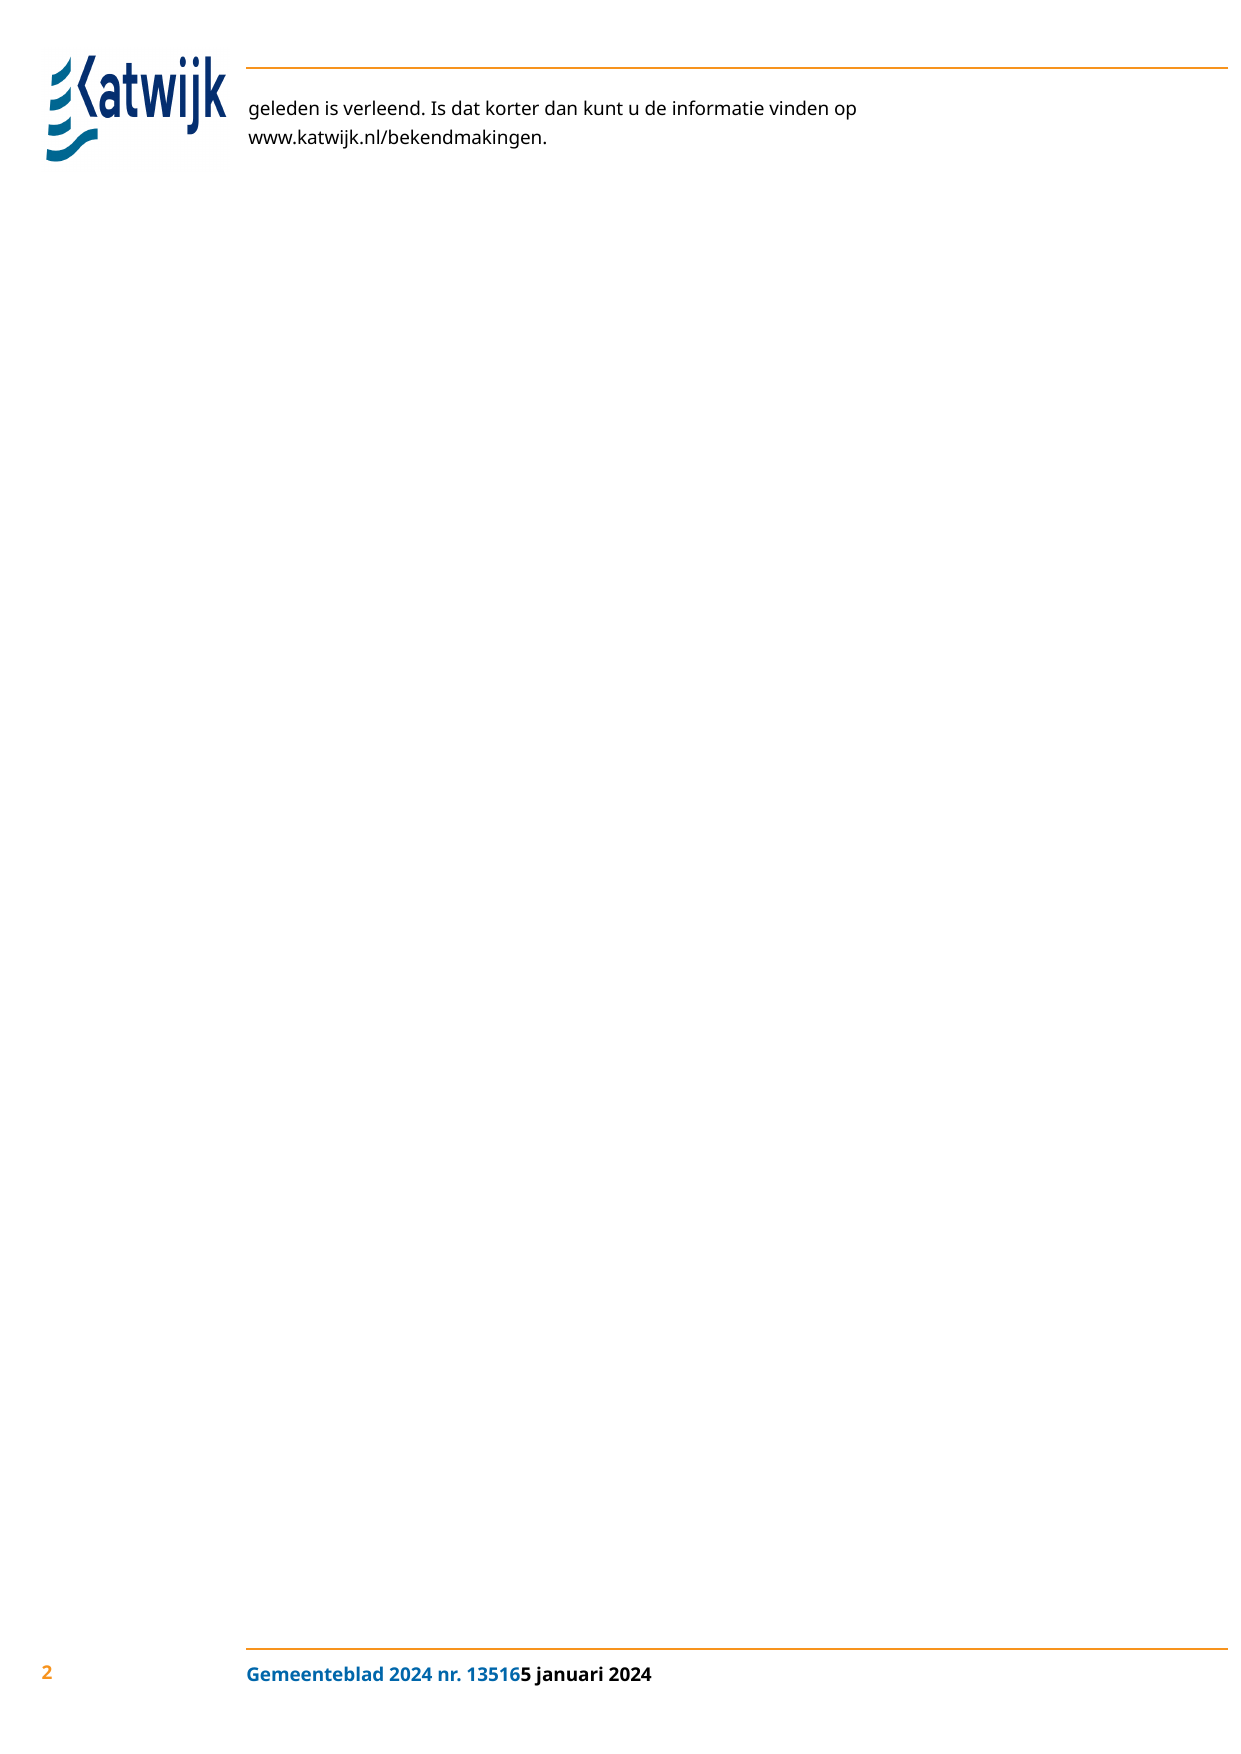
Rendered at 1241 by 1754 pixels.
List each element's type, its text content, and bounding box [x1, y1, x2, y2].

picture [41, 47, 231, 172]
text geleden is verleend. Is dat korter dan kunt u de informatie vinden op www.katwijk.nl/bekendmakingen. [248, 95, 1152, 150]
